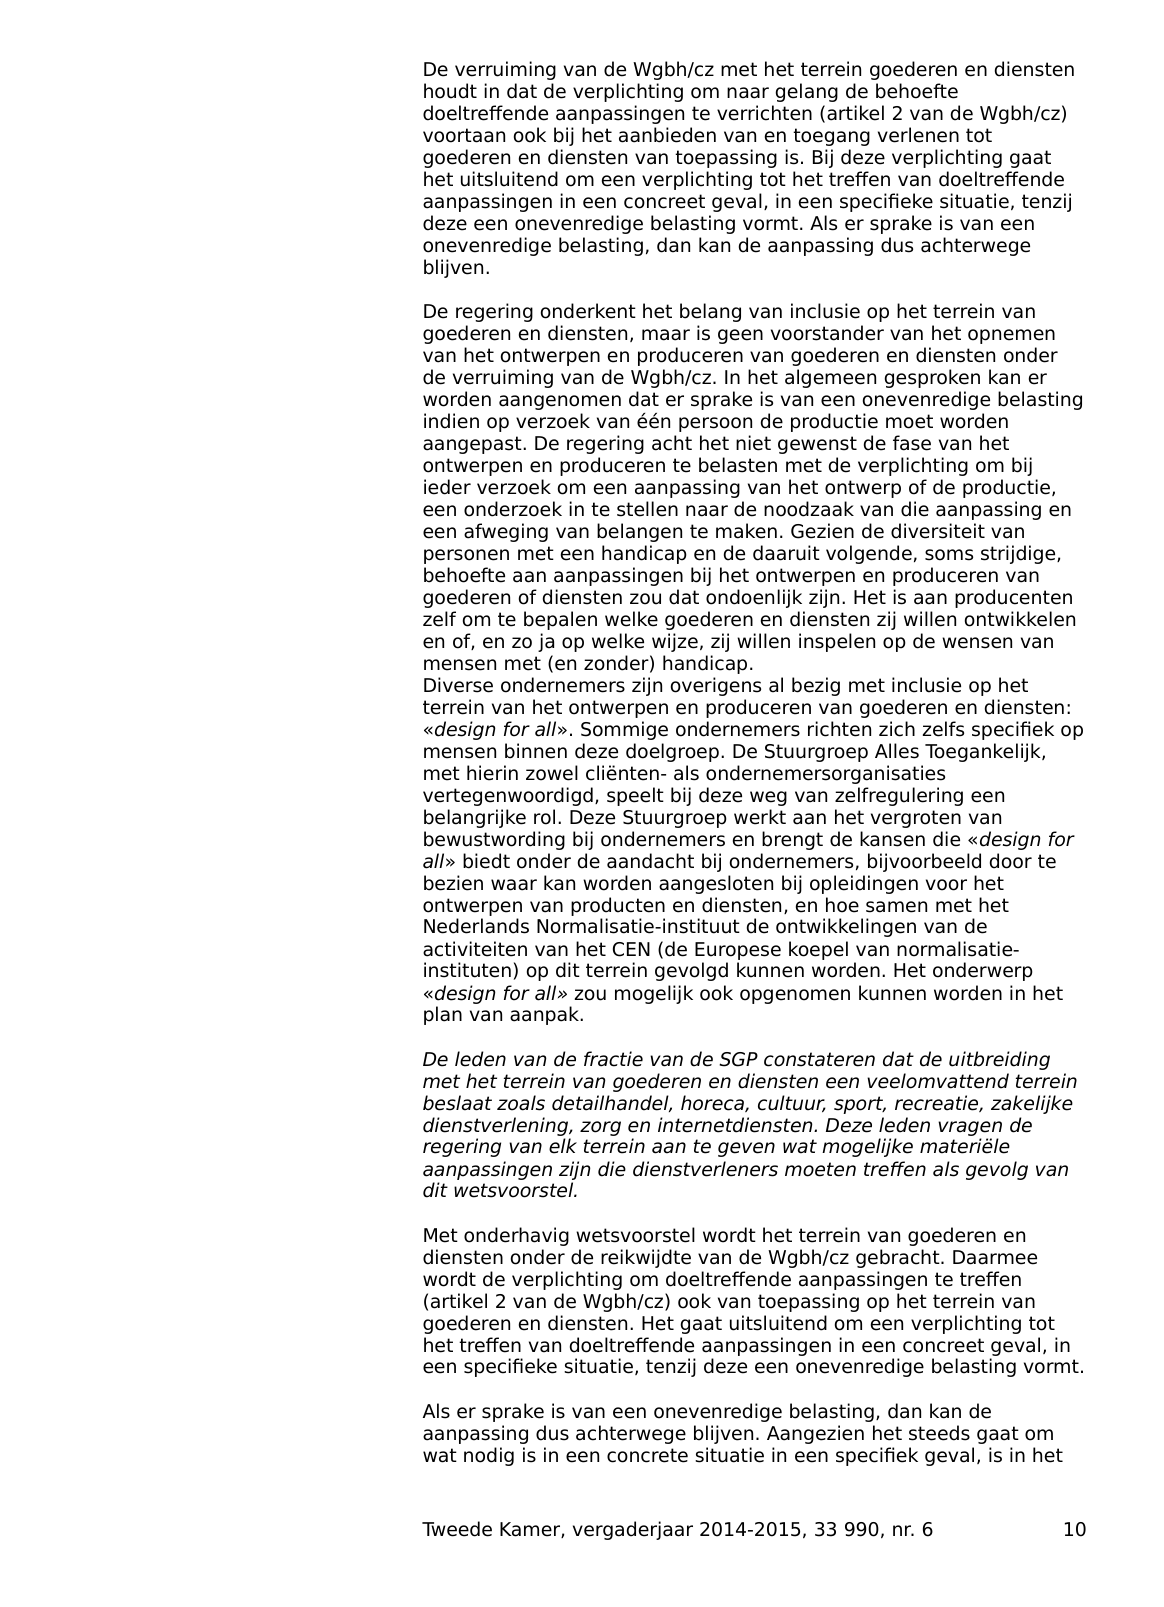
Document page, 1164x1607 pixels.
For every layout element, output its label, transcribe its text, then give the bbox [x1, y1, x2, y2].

text Diverse ondernemers zijn overigens al bezig met inclusie op het terrein van het ontwerpen en produceren van goederen en diensten: «design for all». Sommige ondernemers richten zich zelfs specifiek op mensen binnen deze doelgroep. De Stuurgroep Alles Toegankelijk, met hierin zowel cliënten- als ondernemersorganisaties vertegenwoordigd, speelt bij deze weg van zelfregulering een belangrijke rol. Deze Stuurgroep werkt aan het vergroten van bewustwording bij ondernemers en brengt de kansen die «design for all» biedt onder de aandacht bij ondernemers, bijvoorbeeld door te bezien waar kan worden aangesloten bij opleidingen voor het ontwerpen van producten en diensten, en hoe samen met het Nederlands Normalisatie-instituut de ontwikkelingen van de activiteiten van het CEN (de Europese koepel van normalisatie-instituten) op dit terrein gevolgd kunnen worden. Het onderwerp «design for all» zou mogelijk ook opgenomen kunnen worden in het plan van aanpak. [422, 675, 1087, 1026]
text De regering onderkent het belang van inclusie op het terrein van goederen en diensten, maar is geen voorstander van het opnemen van het ontwerpen en produceren van goederen en diensten onder de verruiming van de Wgbh/cz. In het algemeen gesproken kan er worden aangenomen dat er sprake is van een onevenredige belasting indien op verzoek van één persoon de productie moet worden aangepast. De regering acht het niet gewenst de fase van het ontwerpen en produceren te belasten met de verplichting om bij ieder verzoek om een aanpassing van het ontwerp of de productie, een onderzoek in te stellen naar de noodzaak van die aanpassing en een afweging van belangen te maken. Gezien de diversiteit van personen met een handicap en de daaruit volgende, soms strijdige, behoefte aan aanpassingen bij het ontwerpen en produceren van goederen of diensten zou dat ondoenlijk zijn. Het is aan producenten zelf om te bepalen welke goederen en diensten zij willen ontwikkelen en of, en zo ja op welke wijze, zij willen inspelen op de wensen van mensen met (en zonder) handicap. [422, 301, 1087, 675]
text De verruiming van de Wgbh/cz met het terrein goederen en diensten houdt in dat de verplichting om naar gelang de behoefte doeltreffende aanpassingen te verrichten (artikel 2 van de Wgbh/cz) voortaan ook bij het aanbieden van en toegang verlenen tot goederen en diensten van toepassing is. Bij deze verplichting gaat het uitsluitend om een verplichting tot het treffen van doeltreffende aanpassingen in een concreet geval, in een specifieke situatie, tenzij deze een onevenredige belasting vormt. Als er sprake is van een onevenredige belasting, dan kan de aanpassing dus achterwege blijven. [422, 59, 1087, 279]
text Met onderhavig wetsvoorstel wordt het terrein van goederen en diensten onder de reikwijdte van de Wgbh/cz gebracht. Daarmee wordt de verplichting om doeltreffende aanpassingen te treffen (artikel 2 van de Wgbh/cz) ook van toepassing op het terrein van goederen en diensten. Het gaat uitsluitend om een verplichting tot het treffen van doeltreffende aanpassingen in een concreet geval, in een specifieke situatie, tenzij deze een onevenredige belasting vormt. [422, 1224, 1087, 1378]
text De leden van de fractie van de SGP constateren dat de uitbreiding met het terrein van goederen en diensten een veelomvattend terrein beslaat zoals detailhandel, horeca, cultuur, sport, recreatie, zakelijke dienstverlening, zorg en internetdiensten. Deze leden vragen de regering van elk terrein aan te geven wat mogelijke materiële aanpassingen zijn die dienstverleners moeten treffen als gevolg van dit wetsvoorstel. [422, 1048, 1087, 1202]
text Als er sprake is van een onevenredige belasting, dan kan de aanpassing dus achterwege blijven. Aangezien het steeds gaat om wat nodig is in een concrete situatie in een specifiek geval, is in het [422, 1401, 1087, 1467]
